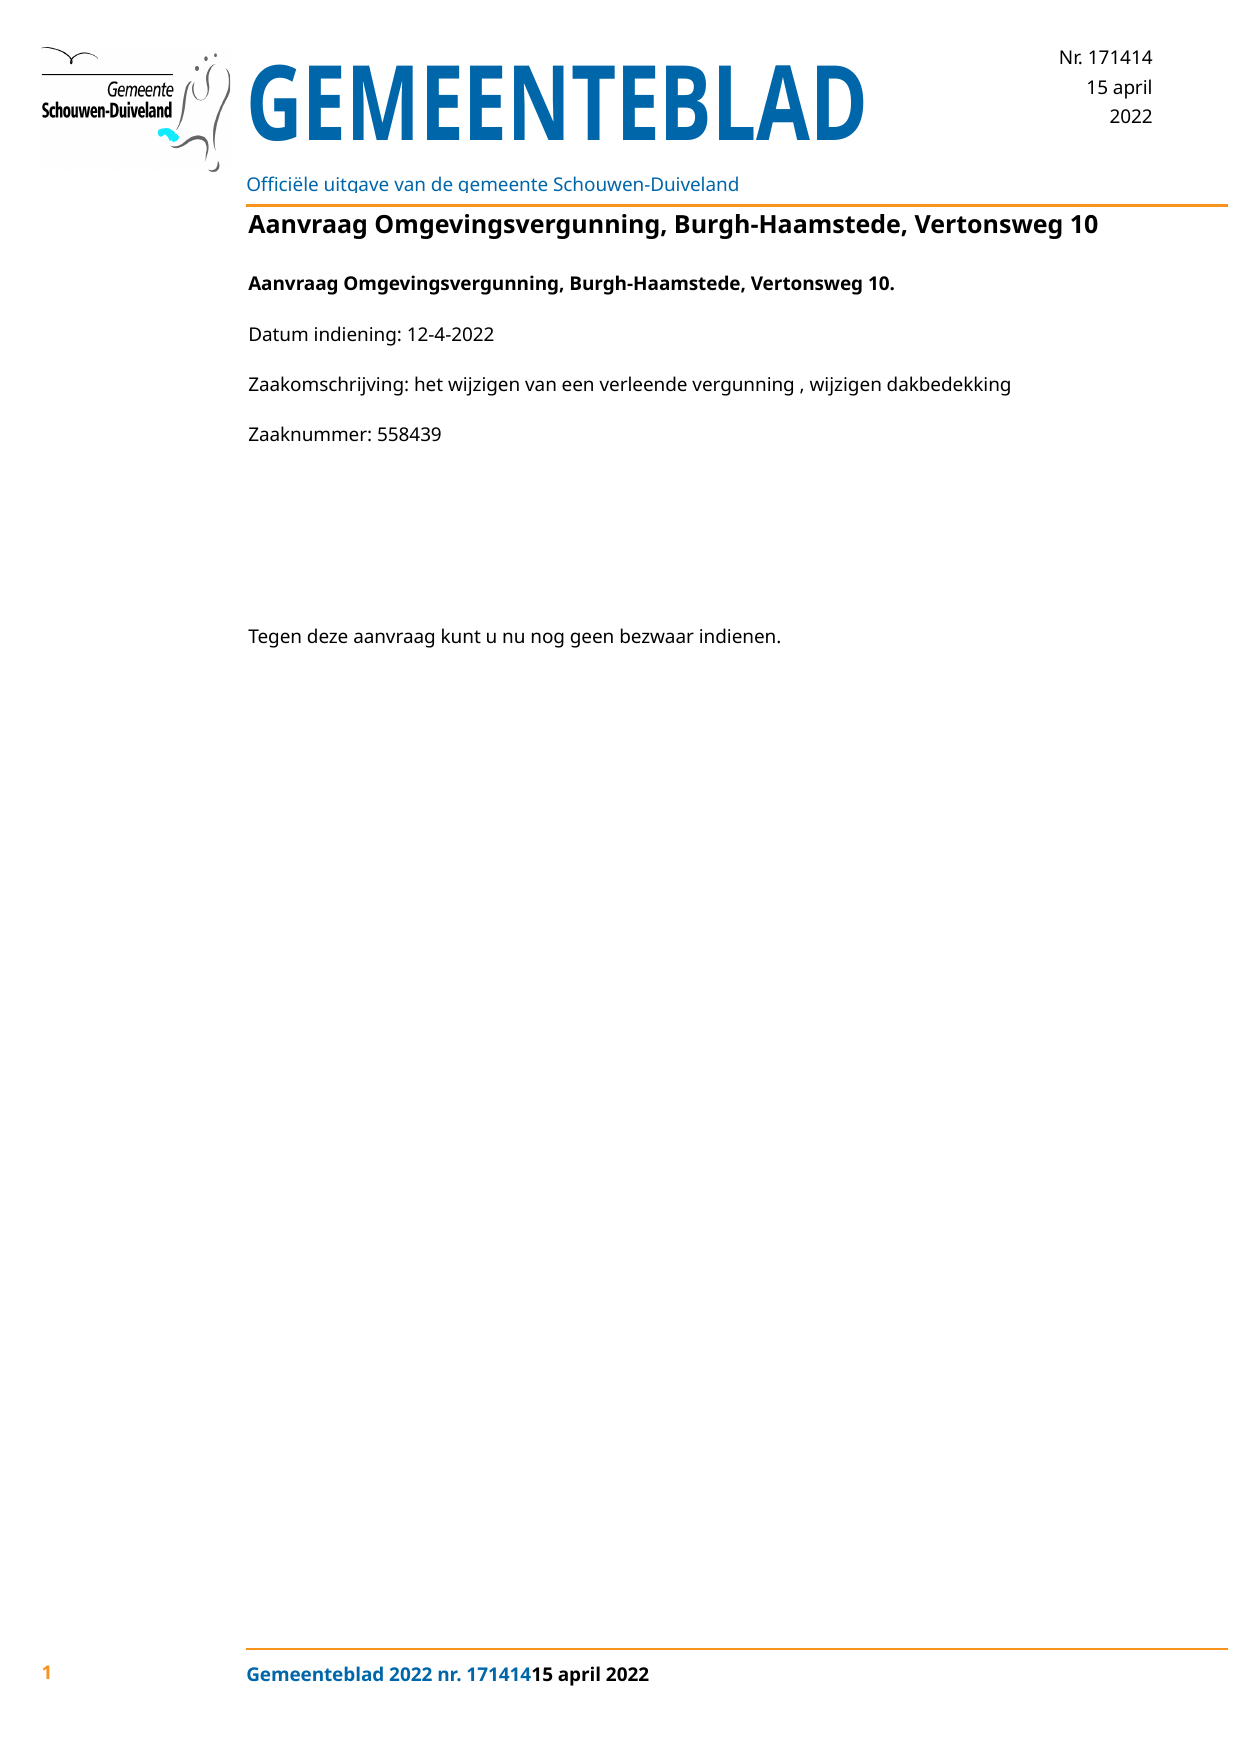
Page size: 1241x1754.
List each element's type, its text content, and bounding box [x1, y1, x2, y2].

text Zaaknummer: 558439 [248, 422, 1152, 447]
text Aanvraag Omgevingsvergunning, Burgh-Haamstede, Vertonsweg 10 [248, 207, 1152, 241]
text Zaakomschrijving: het wijzigen van een verleende vergunning , wijzigen dakbedekking [248, 371, 1152, 397]
text Tegen deze aanvraag kunt u nu nog geen bezwaar indienen. [248, 623, 1152, 649]
picture [41, 47, 231, 172]
text Datum indiening: 12-4-2022 [248, 321, 1152, 346]
text Aanvraag Omgevingsvergunning, Burgh-Haamstede, Vertonsweg 10. [248, 270, 1152, 296]
